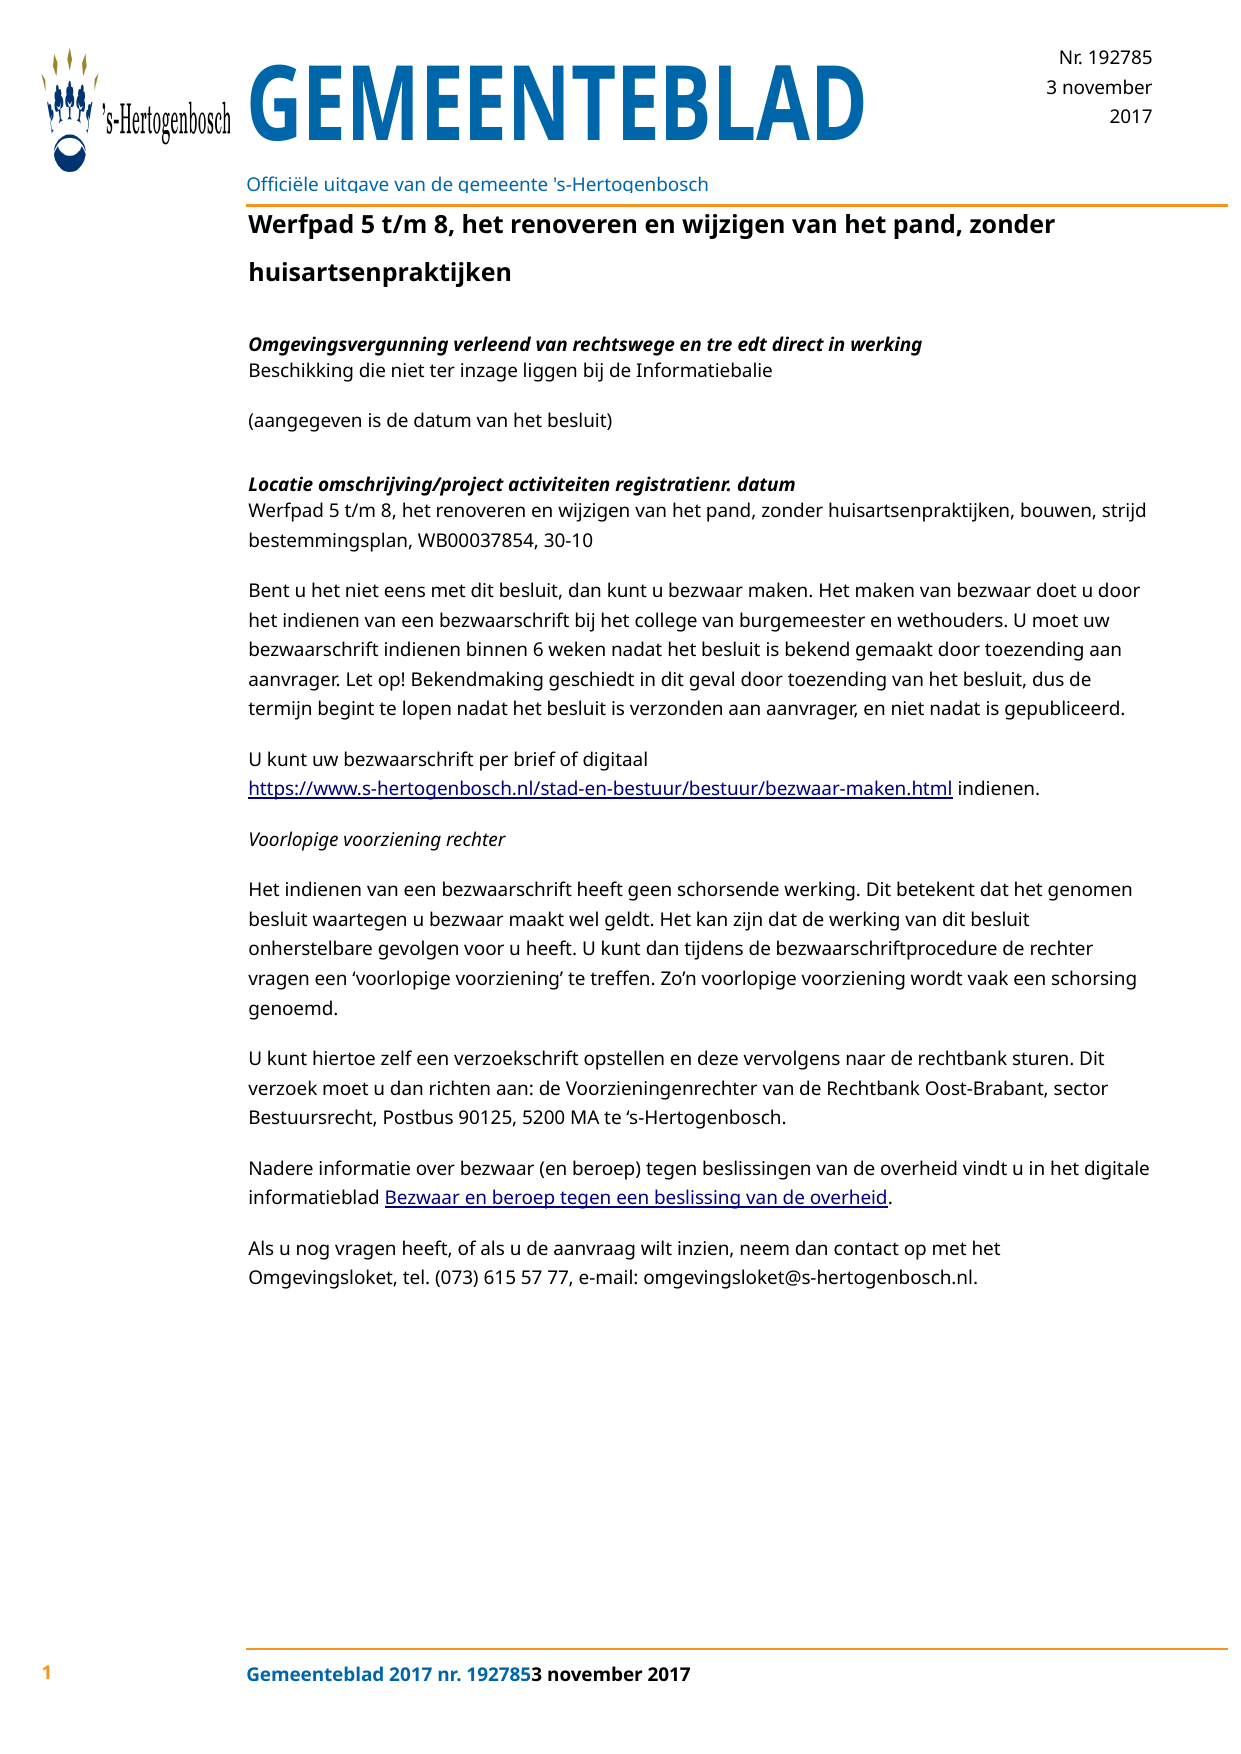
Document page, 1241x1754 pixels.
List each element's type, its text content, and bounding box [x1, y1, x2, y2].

text U kunt hiertoe zelf een verzoekschrift opstellen en deze vervolgens naar de rechtbank sturen. Dit verzoek moet u dan richten aan: de Voorzieningenrechter van de Rechtbank Oost-Brabant, sector Bestuursrecht, Postbus 90125, 5200 MA te ‘s-Hertogenbosch. [248, 1045, 1152, 1130]
text Voorlopige voorziening rechter [248, 826, 1152, 852]
text Bent u het niet eens met dit besluit, dan kunt u bezwaar maken. Het maken van bezwaar doet u door het indienen van een bezwaarschrift bij het college van burgemeester en wethouders. U moet uw bezwaarschrift indienen binnen 6 weken nadat het besluit is bekend gemaakt door toezending aan aanvrager. Let op! Bekendmaking geschiedt in dit geval door toezending van het besluit, dus de termijn begint te lopen nadat het besluit is verzonden aan aanvrager, en niet nadat is gepubliceerd. [248, 577, 1152, 721]
text Werfpad 5 t/m 8, het renoveren en wijzigen van het pand, zonder huisartsenpraktijken, bouwen, strijd bestemmingsplan, WB00037854, 30-10 [248, 497, 1152, 553]
text Locatie omschrijving/project activiteiten registratienr. datum [248, 472, 1152, 497]
text Werfpad 5 t/m 8, het renoveren en wijzigen van het pand, zonder huisartsenpraktijken [248, 207, 1152, 288]
text Omgevingsvergunning verleend van rechtswege en tre edt direct in werking [248, 331, 1152, 357]
text Het indienen van een bezwaarschrift heeft geen schorsende werking. Dit betekent dat het genomen besluit waartegen u bezwaar maakt wel geldt. Het kan zijn dat de werking van dit besluit onherstelbare gevolgen voor u heeft. U kunt dan tijdens de bezwaarschriftprocedure de rechter vragen een ‘voorlopige voorziening’ te treffen. Zo’n voorlopige voorziening wordt vaak een schorsing genoemd. [248, 876, 1152, 1021]
text Beschikking die niet ter inzage liggen bij de Informatiebalie [248, 357, 1152, 383]
text Als u nog vragen heeft, of als u de aanvraag wilt inzien, neem dan contact op met het Omgevingsloket, tel. (073) 615 57 77, e-mail: omgevingsloket@s-hertogenbosch.nl. [248, 1235, 1152, 1290]
text (aangegeven is de datum van het besluit) [248, 408, 1152, 433]
picture [41, 47, 231, 172]
text Nadere informatie over bezwaar (en beroep) tegen beslissingen van de overheid vindt u in het digitale informatieblad Bezwaar en beroep tegen een beslissing van de overheid. [248, 1155, 1152, 1210]
text U kunt uw bezwaarschrift per brief of digitaal https://www.s-hertogenbosch.nl/stad-en-bestuur/bestuur/bezwaar-maken.html indienen. [248, 746, 1152, 801]
